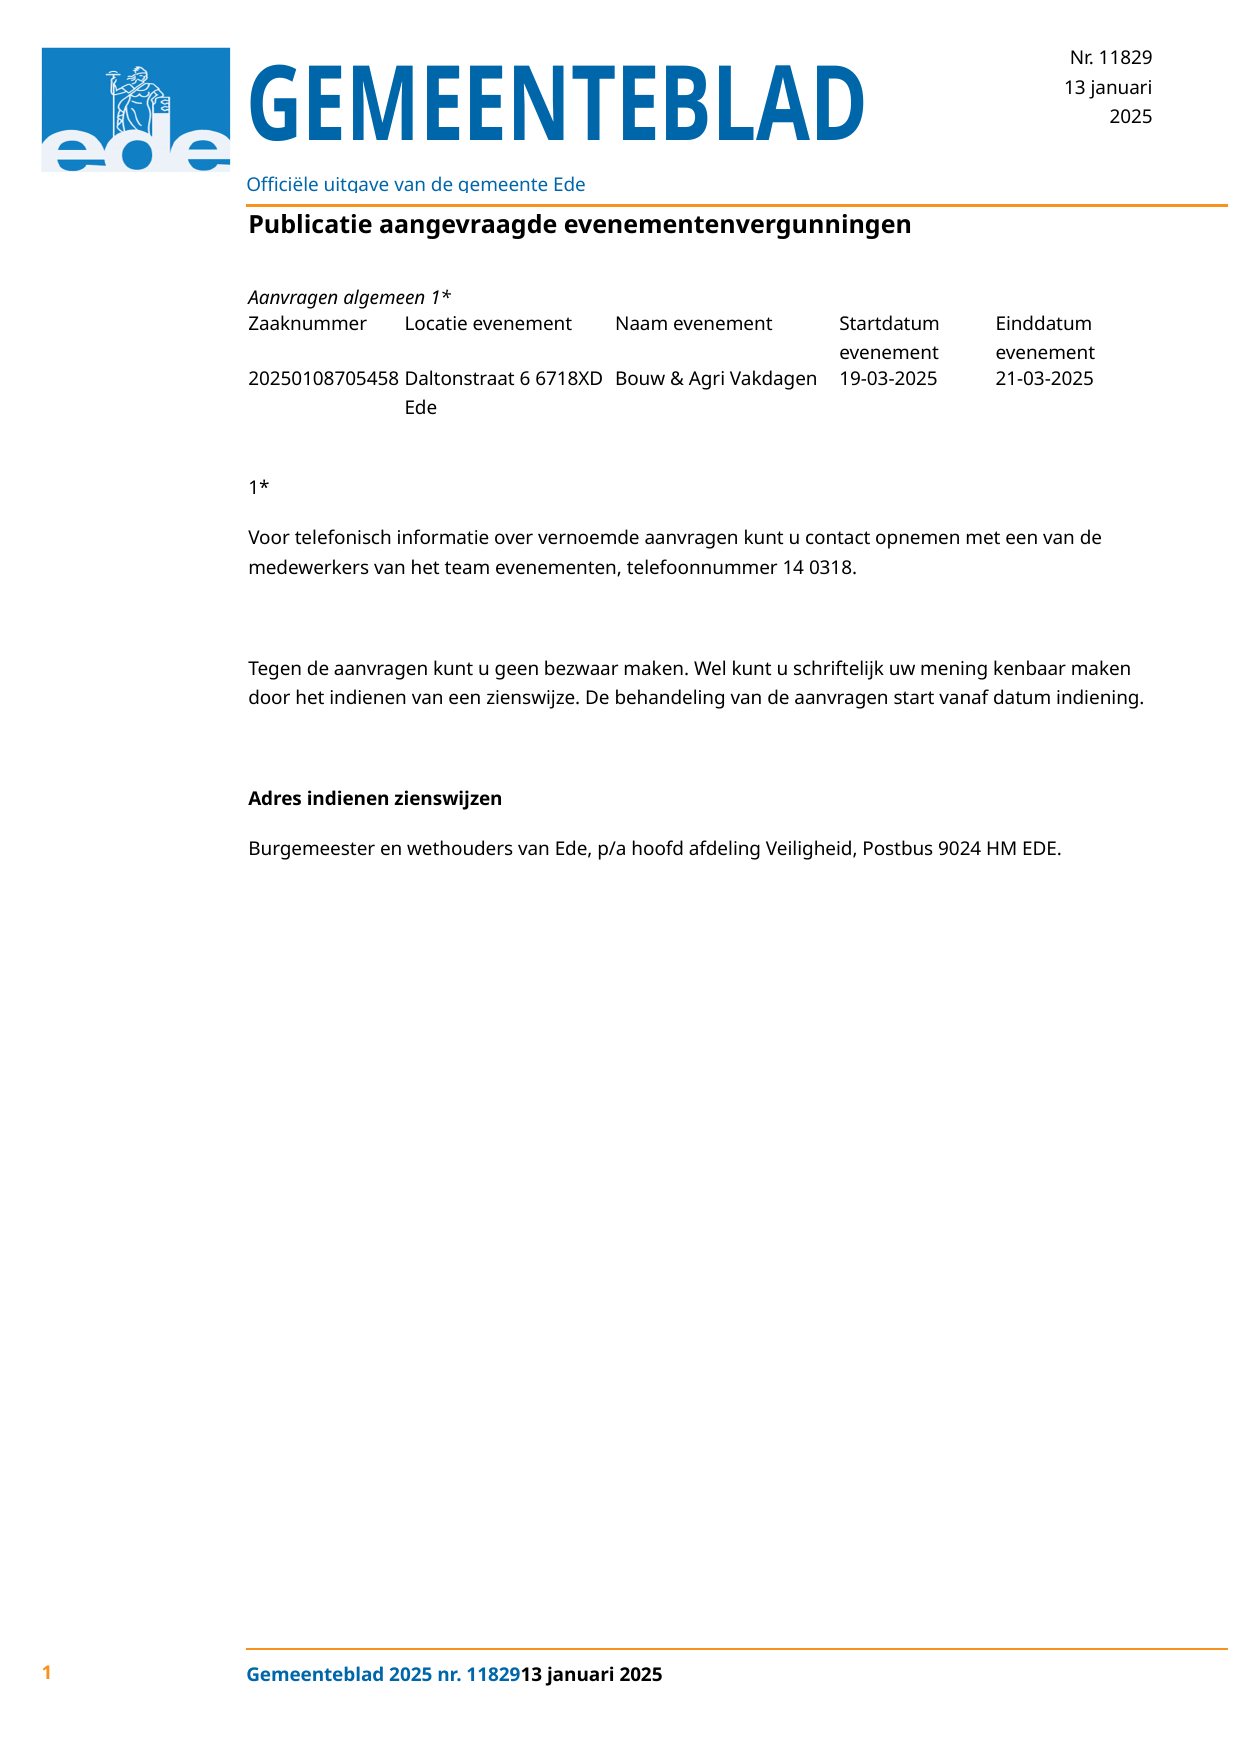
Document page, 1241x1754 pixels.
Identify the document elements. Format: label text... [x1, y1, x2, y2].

table_header Zaaknummer [248, 310, 404, 365]
text Voor telefonisch informatie over vernoemde aanvragen kunt u contact opnemen met een van de medewerkers van het team evenementen, telefoonnummer 14 0318. [248, 524, 1152, 580]
text Aanvragen algemeen 1* [248, 284, 1152, 309]
table_cell 21-03-2025 [995, 365, 1152, 420]
text Publicatie aangevraagde evenementenvergunningen [248, 207, 1152, 241]
table_cell Bouw & Agri Vakdagen [615, 365, 839, 420]
table_header Locatie evenement [404, 310, 615, 365]
text 1* [248, 474, 1152, 500]
text Burgemeester en wethouders van Ede, p/a hoofd afdeling Veiligheid, Postbus 9024 HM EDE. [248, 836, 1152, 861]
text Adres indienen zienswijzen [248, 785, 1152, 811]
table_header Einddatum evenement [995, 310, 1152, 365]
table_cell 19-03-2025 [839, 365, 995, 420]
table_header Startdatum evenement [839, 310, 995, 365]
picture [41, 47, 231, 172]
table_header Naam evenement [615, 310, 839, 365]
table_cell 20250108705458 [248, 365, 404, 420]
text Tegen de aanvragen kunt u geen bezwaar maken. Wel kunt u schriftelijk uw mening kenbaar maken door het indienen van een zienswijze. De behandeling van de aanvragen start vanaf datum indiening. [248, 655, 1152, 710]
table_cell Daltonstraat 6 6718XD Ede [404, 365, 615, 420]
